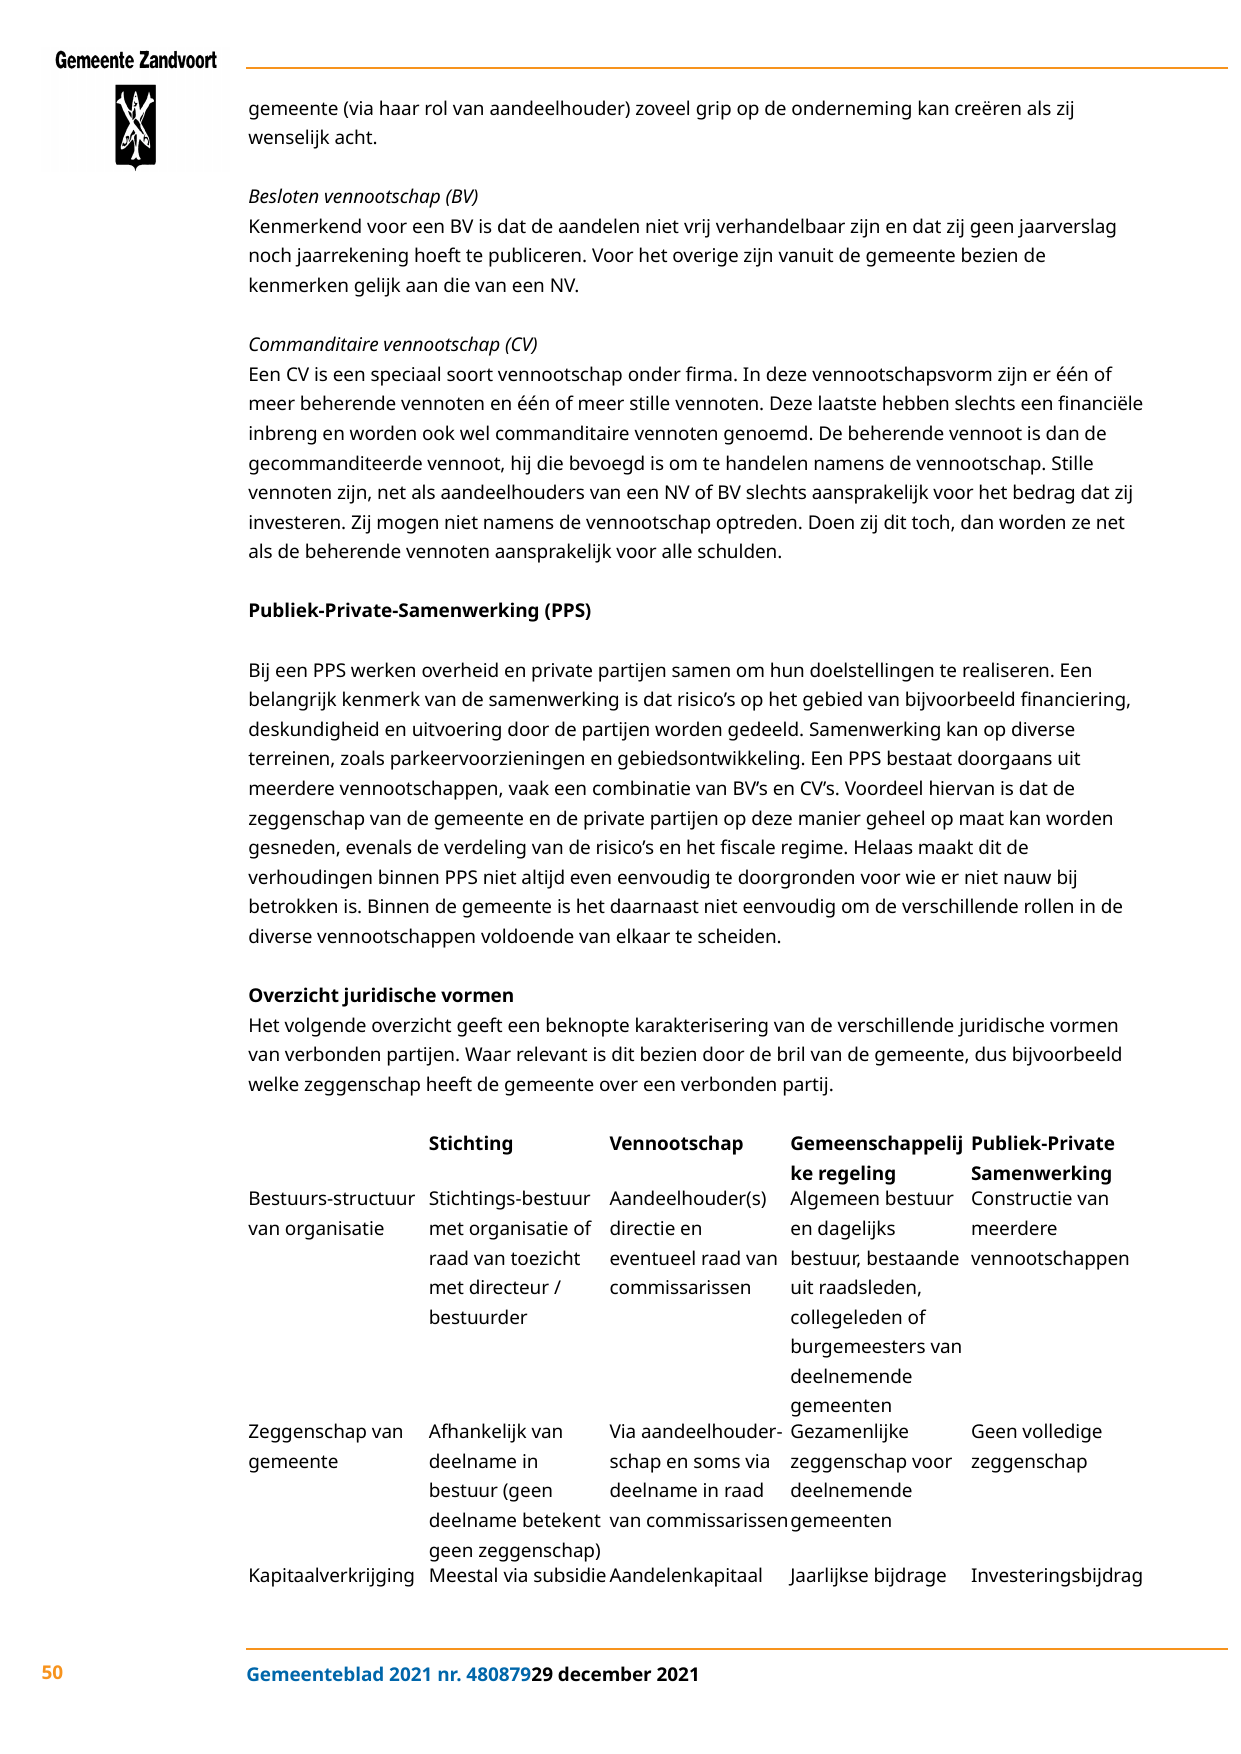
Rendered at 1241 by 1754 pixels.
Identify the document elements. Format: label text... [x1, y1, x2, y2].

text Commanditaire vennootschap (CV) [248, 331, 1152, 357]
table_cell Algemeen bestuur en dagelijks bestuur, bestaande uit raadsleden, collegeleden of burgemeesters van deelnemende gemeenten [790, 1186, 971, 1418]
picture [41, 47, 231, 172]
text Kenmerkend voor een BV is dat de aandelen niet vrij verhandelbaar zijn en dat zij geen jaarverslag noch jaarrekening hoeft te publiceren. Voor het overige zijn vanuit de gemeente bezien de kenmerken gelijk aan die van een NV. [248, 213, 1152, 298]
table_header Publiek-Private Samenwerking [971, 1130, 1152, 1186]
table_header [248, 1130, 429, 1186]
text Publiek-Private-Samenwerking (PPS) [248, 598, 1152, 623]
text Het volgende overzicht geeft een beknopte karakterisering van de verschillende juridische vormen van verbonden partijen. Waar relevant is dit bezien door de bril van de gemeente, dus bijvoorbeeld welke zeggenschap heeft de gemeente over een verbonden partij. [248, 1012, 1152, 1097]
table_cell Afhankelijk van deelname in bestuur (geen deelname betekent geen zeggenschap) [429, 1419, 609, 1562]
table_cell Aandeelhouder(s) directie en eventueel raad van commissarissen [609, 1186, 790, 1418]
text Een CV is een speciaal soort vennootschap onder firma. In deze vennootschapsvorm zijn er één of meer beherende vennoten en één of meer stille vennoten. Deze laatste hebben slechts een financiële inbreng en worden ook wel commanditaire vennoten genoemd. De beherende vennoot is dan de gecommanditeerde vennoot, hij die bevoegd is om te handelen namens de vennootschap. Stille vennoten zijn, net als aandeelhouders van een NV of BV slechts aansprakelijk voor het bedrag dat zij investeren. Zij mogen niet namens de vennootschap optreden. Doen zij dit toch, dan worden ze net als de beherende vennoten aansprakelijk voor alle schulden. [248, 361, 1152, 564]
text Bij een PPS werken overheid en private partijen samen om hun doelstellingen te realiseren. Een belangrijk kenmerk van de samenwerking is dat risico’s op het gebied van bijvoorbeeld financiering, deskundigheid en uitvoering door de partijen worden gedeeld. Samenwerking kan op diverse terreinen, zoals parkeervoorzieningen en gebiedsontwikkeling. Een PPS bestaat doorgaans uit meerdere vennootschappen, vaak een combinatie van BV’s en CV’s. Voordeel hiervan is dat de zeggenschap van de gemeente en de private partijen op deze manier geheel op maat kan worden gesneden, evenals de verdeling van de risico’s en het fiscale regime. Helaas maakt dit de verhoudingen binnen PPS niet altijd even eenvoudig te doorgronden voor wie er niet nauw bij betrokken is. Binnen de gemeente is het daarnaast niet eenvoudig om de verschillende rollen in de diverse vennootschappen voldoende van elkaar te scheiden. [248, 657, 1152, 949]
table_cell Jaarlijkse bijdrage [790, 1563, 971, 1588]
text Besloten vennootschap (BV) [248, 183, 1152, 209]
text gemeente (via haar rol van aandeelhouder) zoveel grip op de onderneming kan creëren als zij wenselijk acht. [248, 95, 1152, 150]
table_header Vennootschap [609, 1130, 790, 1186]
table_header Gemeenschappelijke regeling [790, 1130, 971, 1186]
table_cell Constructie van meerdere vennootschappen [971, 1186, 1152, 1418]
text Overzicht juridische vormen [248, 982, 1152, 1008]
table_cell Gezamenlijke zeggenschap voor deelnemende gemeenten [790, 1419, 971, 1562]
table_cell Geen volledige zeggenschap [971, 1419, 1152, 1562]
table_cell Bestuurs-structuur van organisatie [248, 1186, 429, 1418]
table_cell Aandelenkapitaal [609, 1563, 790, 1588]
table_cell Meestal via subsidie [429, 1563, 609, 1588]
table_header Stichting [429, 1130, 609, 1186]
table_cell Via aandeelhouder­schap en soms via deelname in raad van commissarissen [609, 1419, 790, 1562]
table_cell Zeggenschap van gemeente [248, 1419, 429, 1562]
table_cell Kapitaalverkrijging [248, 1563, 429, 1588]
table_cell Stichtings-bestuur met organisatie of raad van toezicht met directeur / bestuurder [429, 1186, 609, 1418]
table_cell Investeringsbijdrag [971, 1563, 1152, 1588]
